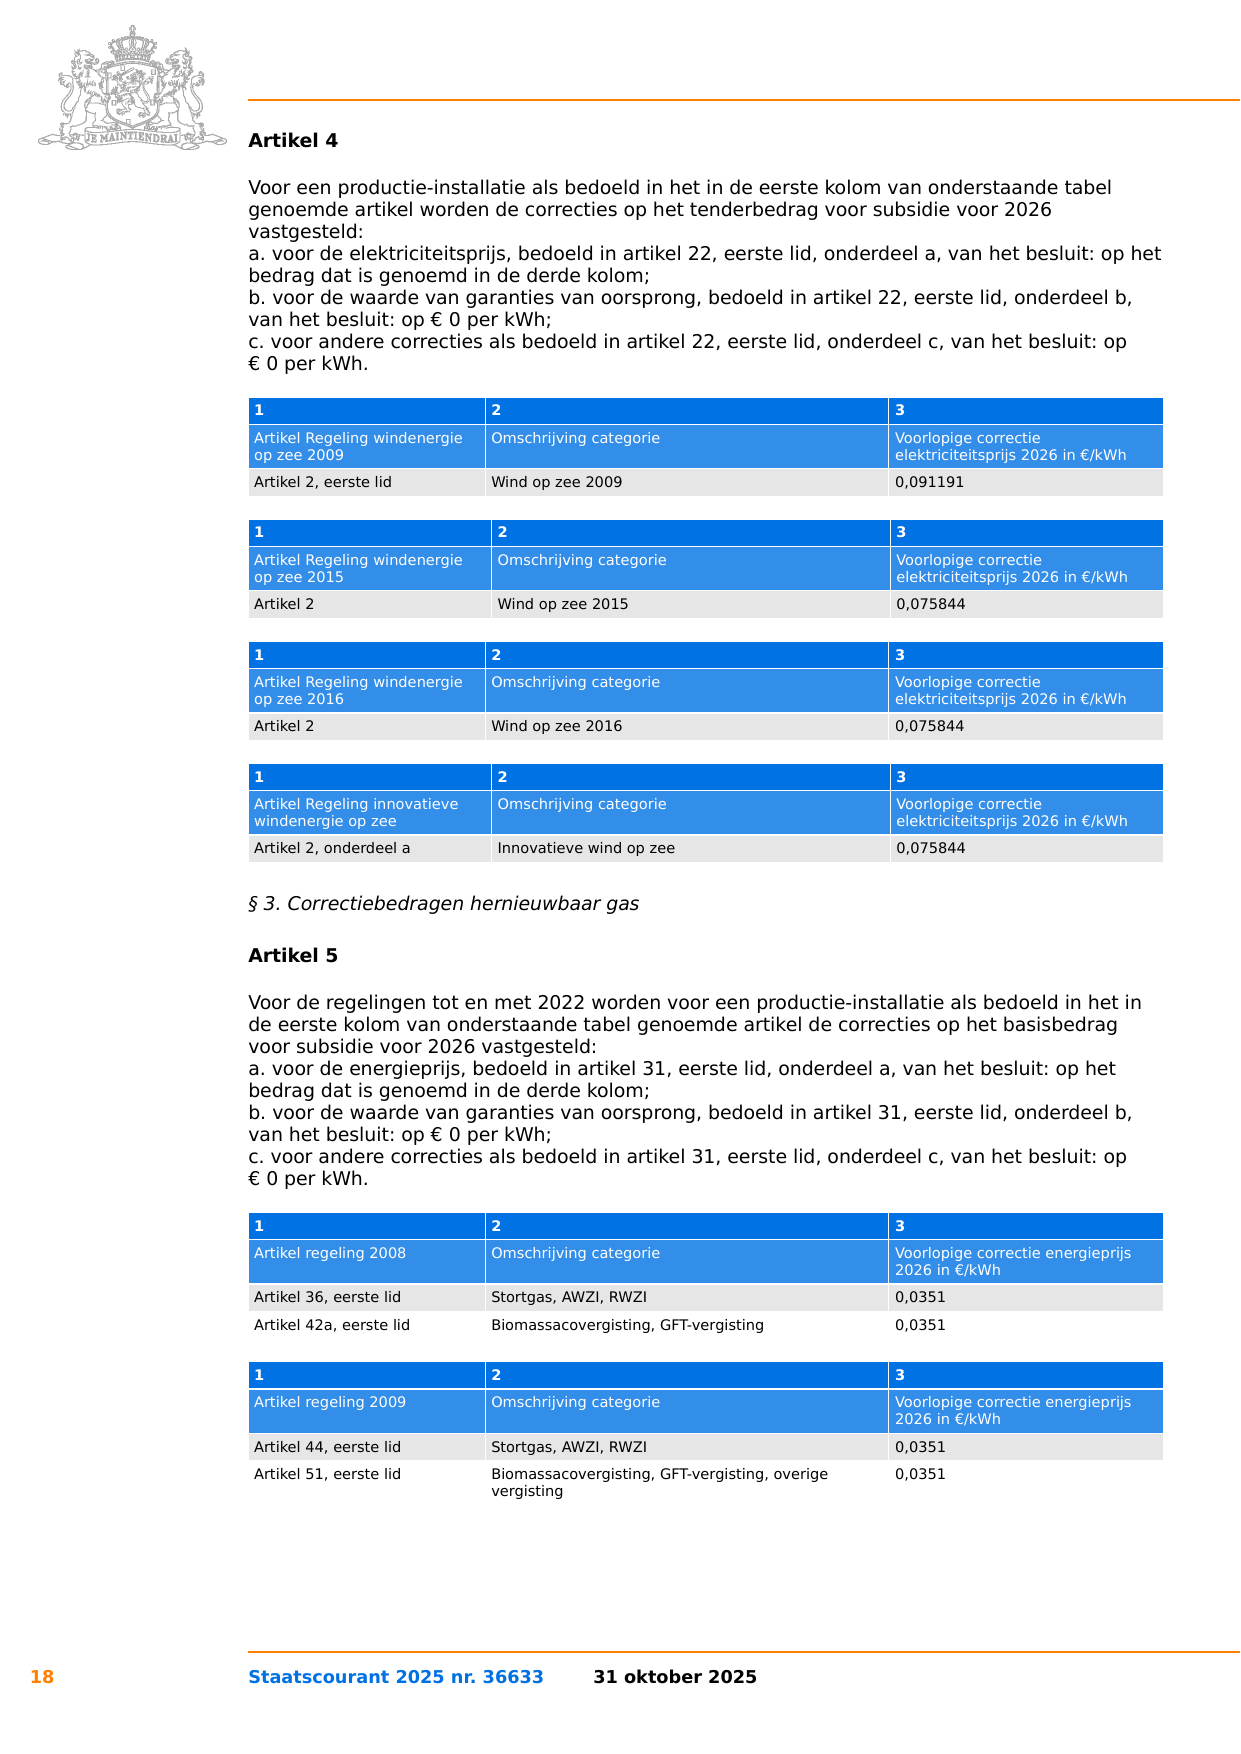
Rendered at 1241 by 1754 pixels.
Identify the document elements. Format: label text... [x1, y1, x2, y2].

table_cell Omschrijving categorie [486, 1390, 888, 1433]
table_cell Voorlopige correctie energieprijs 2026 in €/kWh [889, 1390, 1163, 1433]
subtitle Artikel 5 [248, 945, 1163, 967]
table_header 3 [889, 642, 1163, 668]
table_header 3 [889, 1362, 1163, 1388]
table_cell Stortgas, AWZI, RWZI [486, 1434, 888, 1460]
table_cell Voorlopige correctie elektriciteitsprijs 2026 in €/kWh [891, 547, 1163, 590]
text c. voor andere correcties als bedoeld in artikel 22, eerste lid, onderdeel c, van het besluit: op € 0 per kWh. [248, 331, 1163, 375]
table_cell Omschrijving categorie [486, 425, 888, 468]
text Voor een productie-installatie als bedoeld in het in de eerste kolom van onderstaande tabel genoemde artikel worden de correcties op het tenderbedrag voor subsidie voor 2026 vastgesteld: [248, 177, 1163, 243]
table_header 2 [486, 398, 888, 424]
table_header 1 [249, 764, 491, 790]
table_cell Omschrijving categorie [486, 1240, 888, 1283]
table_cell Voorlopige correctie elektriciteitsprijs 2026 in €/kWh [889, 425, 1163, 468]
table_cell 0,0351 [889, 1434, 1163, 1460]
table_cell Omschrijving categorie [492, 791, 890, 834]
table_header 1 [249, 1213, 485, 1239]
table_cell Artikel 42a, eerste lid [249, 1312, 485, 1338]
table_cell Stortgas, AWZI, RWZI [486, 1285, 888, 1311]
table_cell Omschrijving categorie [492, 547, 890, 590]
table_cell Voorlopige correctie energieprijs 2026 in €/kWh [889, 1240, 1163, 1283]
table_cell 0,0351 [889, 1312, 1163, 1338]
table_cell Artikel Regeling windenergie op zee 2016 [249, 669, 485, 712]
subtitle Artikel 4 [248, 130, 1163, 152]
table_cell Artikel 2 [249, 591, 491, 618]
table_header 2 [486, 642, 888, 668]
table_cell Artikel Regeling innovatieve windenergie op zee [249, 791, 491, 834]
table_cell 0,075844 [889, 714, 1163, 740]
table_cell Omschrijving categorie [486, 669, 888, 712]
table_header 1 [249, 520, 491, 546]
picture [38, 25, 227, 150]
table_cell Artikel Regeling windenergie op zee 2015 [249, 547, 491, 590]
table_header 2 [486, 1362, 888, 1388]
table_cell 0,0351 [889, 1285, 1163, 1311]
table_header 1 [249, 398, 485, 424]
table_cell Artikel 51, eerste lid [249, 1461, 485, 1505]
table_cell Innovatieve wind op zee [492, 836, 890, 862]
table_cell Artikel regeling 2008 [249, 1240, 485, 1283]
table_header 3 [891, 520, 1163, 546]
table_cell Voorlopige correctie elektriciteitsprijs 2026 in €/kWh [889, 669, 1163, 712]
table_cell Artikel 2, onderdeel a [249, 836, 491, 862]
table_cell Biomassacovergisting, GFT-vergisting [486, 1312, 888, 1338]
table_cell 0,0351 [889, 1461, 1163, 1505]
table_cell 0,075844 [891, 836, 1163, 862]
table_header 2 [492, 764, 890, 790]
subtitle § 3. Correctiebedragen hernieuwbaar gas [248, 893, 1163, 915]
text a. voor de elektriciteitsprijs, bedoeld in artikel 22, eerste lid, onderdeel a, van het besluit: op het bedrag dat is genoemd in de derde kolom; [248, 243, 1163, 287]
table_header 3 [891, 764, 1163, 790]
table_header 2 [486, 1213, 888, 1239]
table_cell Artikel Regeling windenergie op zee 2009 [249, 425, 485, 468]
text b. voor de waarde van garanties van oorsprong, bedoeld in artikel 22, eerste lid, onderdeel b, van het besluit: op € 0 per kWh; [248, 287, 1163, 331]
table_header 2 [492, 520, 890, 546]
table_cell Artikel 36, eerste lid [249, 1285, 485, 1311]
table_cell Wind op zee 2009 [486, 469, 888, 496]
table_header 3 [889, 1213, 1163, 1239]
table_cell Biomassacovergisting, GFT-vergisting, overige vergisting [486, 1461, 888, 1505]
table_cell 0,091191 [889, 469, 1163, 496]
text c. voor andere correcties als bedoeld in artikel 31, eerste lid, onderdeel c, van het besluit: op € 0 per kWh. [248, 1146, 1163, 1190]
table_cell Artikel 2 [249, 714, 485, 740]
table_cell Artikel regeling 2009 [249, 1390, 485, 1433]
table_cell 0,075844 [891, 591, 1163, 618]
table_cell Wind op zee 2015 [492, 591, 890, 618]
table_cell Voorlopige correctie elektriciteitsprijs 2026 in €/kWh [891, 791, 1163, 834]
table_cell Artikel 44, eerste lid [249, 1434, 485, 1460]
text a. voor de energieprijs, bedoeld in artikel 31, eerste lid, onderdeel a, van het besluit: op het bedrag dat is genoemd in de derde kolom; [248, 1058, 1163, 1102]
table_header 1 [249, 642, 485, 668]
table_cell Artikel 2, eerste lid [249, 469, 485, 496]
table_header 3 [889, 398, 1163, 424]
text Voor de regelingen tot en met 2022 worden voor een productie-installatie als bedoeld in het in de eerste kolom van onderstaande tabel genoemde artikel de correcties op het basisbedrag voor subsidie voor 2026 vastgesteld: [248, 992, 1163, 1058]
table_cell Wind op zee 2016 [486, 714, 888, 740]
table_header 1 [249, 1362, 485, 1388]
text b. voor de waarde van garanties van oorsprong, bedoeld in artikel 31, eerste lid, onderdeel b, van het besluit: op € 0 per kWh; [248, 1102, 1163, 1146]
